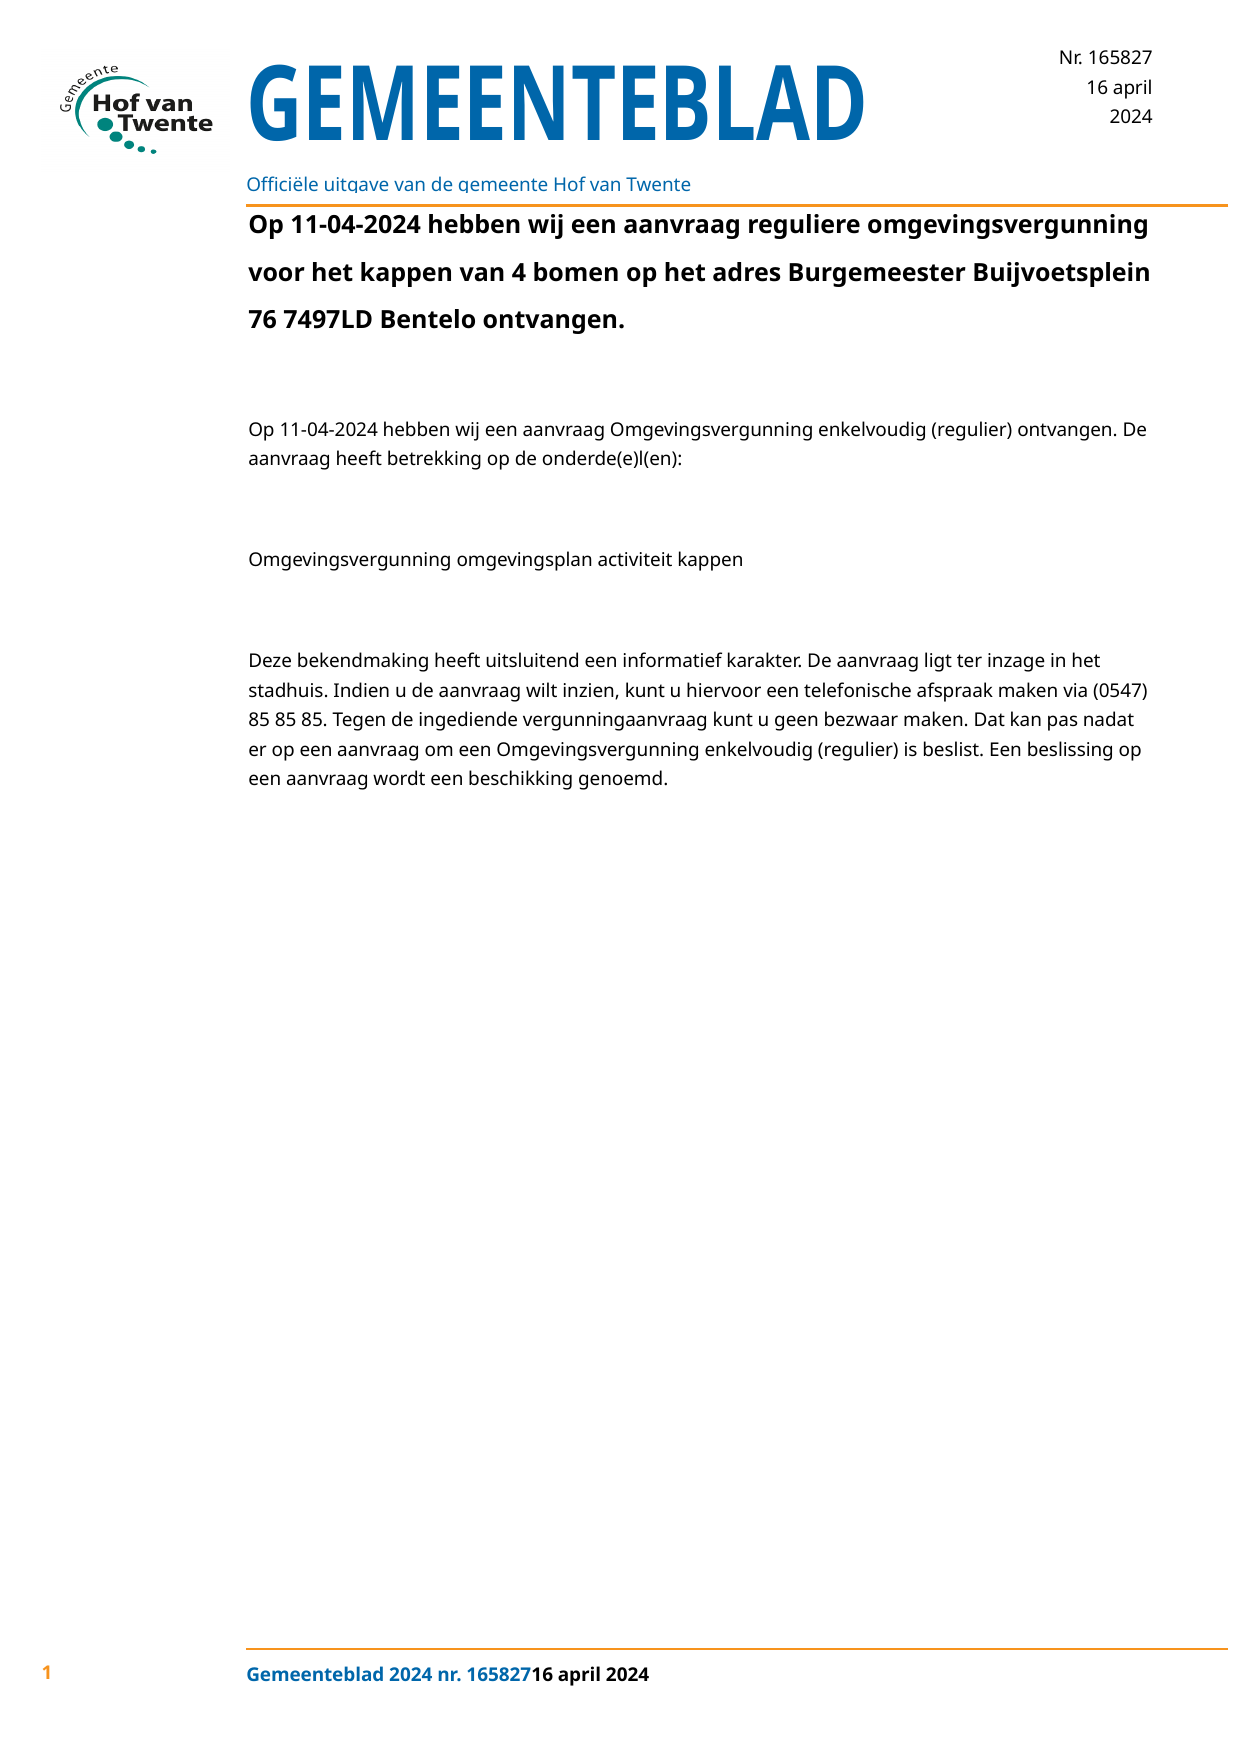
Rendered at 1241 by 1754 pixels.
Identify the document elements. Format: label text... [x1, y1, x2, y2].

picture [41, 47, 231, 172]
text Omgevingsvergunning omgevingsplan activiteit kappen [248, 546, 1152, 572]
text Op 11-04-2024 hebben wij een aanvraag Omgevingsvergunning enkelvoudig (regulier) ontvangen. De aanvraag heeft betrekking op de onderde(e)l(en): [248, 416, 1152, 471]
text Deze bekendmaking heeft uitsluitend een informatief karakter. De aanvraag ligt ter inzage in het stadhuis. Indien u de aanvraag wilt inzien, kunt u hiervoor een telefonische afspraak maken via (0547) 85 85 85. Tegen de ingediende vergunningaanvraag kunt u geen bezwaar maken. Dat kan pas nadat er op een aanvraag om een Omgevingsvergunning enkelvoudig (regulier) is beslist. Een beslissing op een aanvraag wordt een beschikking genoemd. [248, 647, 1152, 791]
text Op 11-04-2024 hebben wij een aanvraag reguliere omgevingsvergunning voor het kappen van 4 bomen op het adres Burgemeester Buijvoetsplein 76 7497LD Bentelo ontvangen. [248, 207, 1152, 336]
